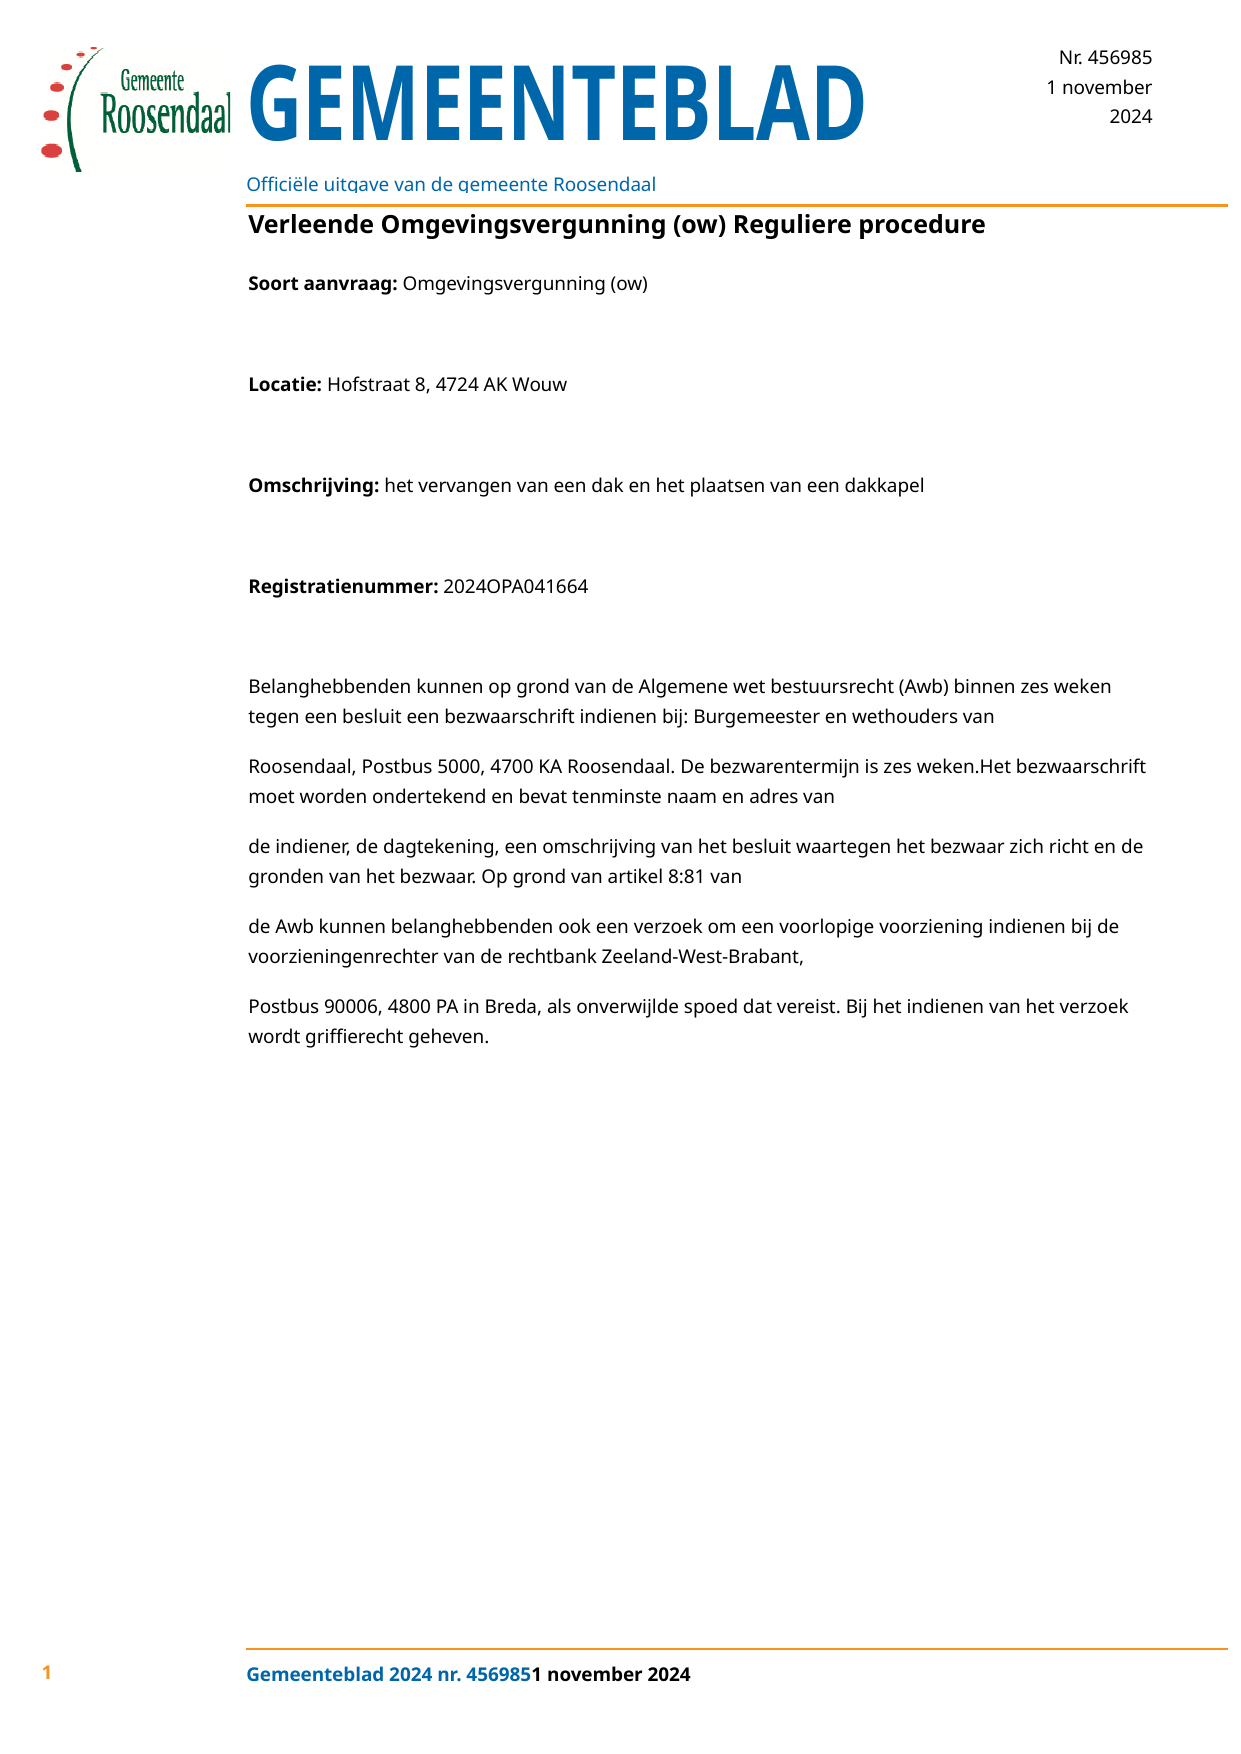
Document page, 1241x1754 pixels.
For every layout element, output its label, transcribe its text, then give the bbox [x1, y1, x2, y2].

text Belanghebbenden kunnen op grond van de Algemene wet bestuursrecht (Awb) binnen zes weken tegen een besluit een bezwaarschrift indienen bij: Burgemeester en wethouders van [248, 674, 1152, 729]
text Verleende Omgevingsvergunning (ow) Reguliere procedure [248, 207, 1152, 241]
text Registratienummer: 2024OPA041664 [248, 573, 1152, 598]
text Postbus 90006, 4800 PA in Breda, als onverwijlde spoed dat vereist. Bij het indienen van het verzoek wordt griffierecht geheven. [248, 994, 1152, 1049]
text Locatie: Hofstraat 8, 4724 AK Wouw [248, 371, 1152, 397]
text Omschrijving: het vervangen van een dak en het plaatsen van een dakkapel [248, 472, 1152, 498]
text Soort aanvraag: Omgevingsvergunning (ow) [248, 270, 1152, 296]
text de Awb kunnen belanghebbenden ook een verzoek om een voorlopige voorziening indienen bij de voorzieningenrechter van de rechtbank Zeeland-West-Brabant, [248, 914, 1152, 969]
text de indiener, de dagtekening, een omschrijving van het besluit waartegen het bezwaar zich richt en de gronden van het bezwaar. Op grond van artikel 8:81 van [248, 834, 1152, 889]
picture [41, 47, 231, 172]
text Roosendaal, Postbus 5000, 4700 KA Roosendaal. De bezwarentermijn is zes weken.Het bezwaarschrift moet worden ondertekend en bevat tenminste naam en adres van [248, 754, 1152, 809]
